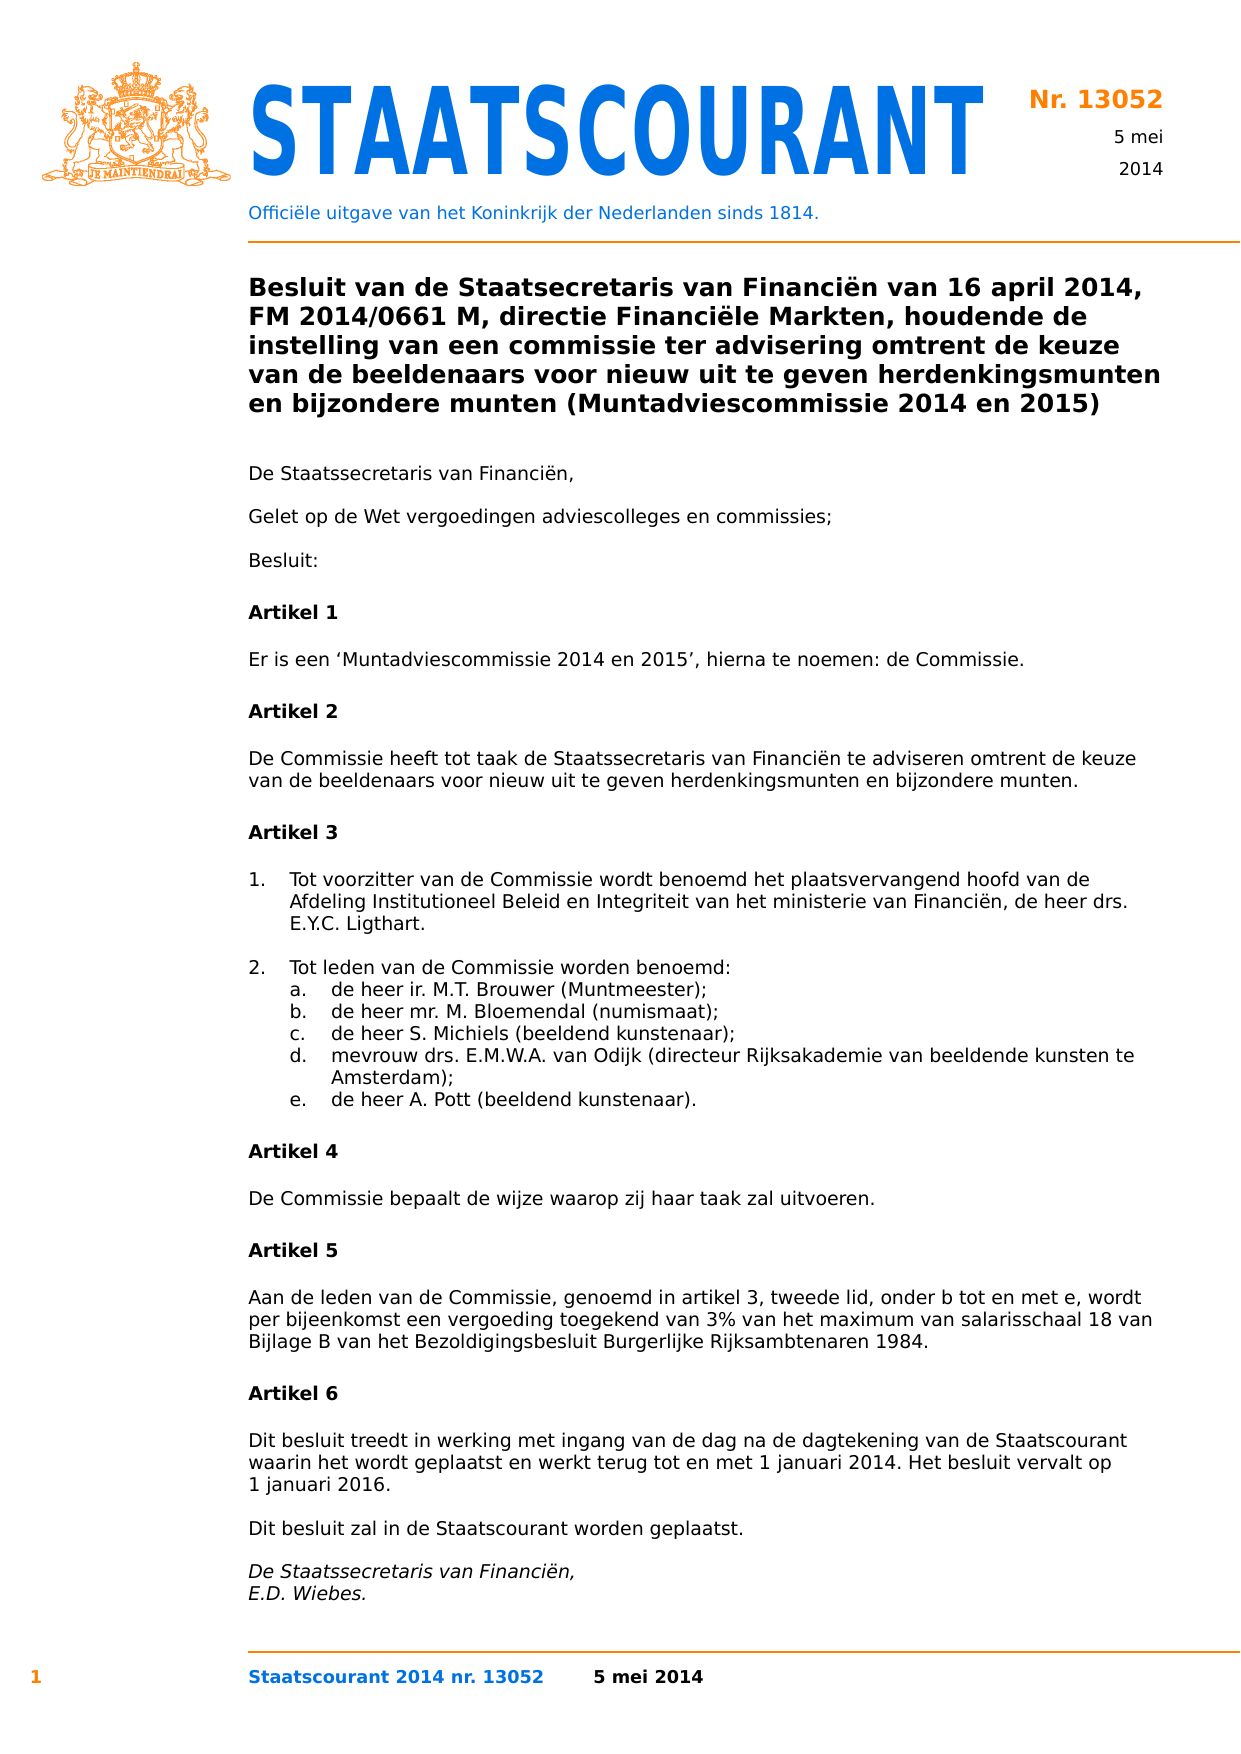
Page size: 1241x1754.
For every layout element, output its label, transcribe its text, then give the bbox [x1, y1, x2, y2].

text Dit besluit zal in de Staatscourant worden geplaatst. [248, 1517, 1163, 1539]
subtitle Besluit van de Staatsecretaris van Financiën van 16 april 2014, FM 2014/0661 M, directie Financiële Markten, houdende de instelling van een commissie ter advisering omtrent de keuze van de beeldenaars voor nieuw uit te geven herdenkingsmunten en bijzondere munten (Muntadviescommissie 2014 en 2015) [248, 273, 1163, 419]
text De Commissie bepaalt de wijze waarop zij haar taak zal uitvoeren. [248, 1188, 1163, 1210]
text Besluit: [248, 550, 1163, 572]
table_cell 2014 [998, 153, 1240, 203]
text 2. Tot leden van de Commissie worden benoemd: [248, 957, 1163, 979]
table_header Nr. 13052 [998, 62, 1240, 121]
table_header STAATSCOURANT [248, 62, 998, 203]
subtitle Artikel 1 [248, 602, 1163, 624]
subtitle Artikel 5 [248, 1240, 1163, 1262]
subtitle Artikel 4 [248, 1141, 1163, 1163]
table_cell Officiële uitgave van het Koninkrijk der Nederlanden sinds 1814. [248, 203, 1240, 241]
text De Staatssecretaris van Financiën, [248, 463, 1163, 484]
text De Commissie heeft tot taak de Staatssecretaris van Financiën te adviseren omtrent de keuze van de beeldenaars voor nieuw uit te geven herdenkingsmunten en bijzondere munten. [248, 748, 1163, 792]
subtitle Artikel 6 [248, 1383, 1163, 1405]
text Er is een ‘Muntadviescommissie 2014 en 2015’, hierna te noemen: de Commissie. [248, 649, 1163, 671]
text Dit besluit treedt in werking met ingang van de dag na de dagtekening van de Staatscourant waarin het wordt geplaatst en werkt terug tot en met 1 januari 2014. Het besluit vervalt op 1 januari 2016. [248, 1430, 1163, 1496]
text 1. Tot voorzitter van de Commissie wordt benoemd het plaatsvervangend hoofd van de Afdeling Institutioneel Beleid en Integriteit van het ministerie van Financiën, de heer drs. E.Y.C. Ligthart. [248, 869, 1163, 935]
text b. de heer mr. M. Bloemendal (numismaat); [289, 1001, 1163, 1023]
picture [41, 62, 231, 186]
subtitle Artikel 3 [248, 822, 1163, 844]
text e. de heer A. Pott (beeldend kunstenaar). [289, 1089, 1163, 1111]
subtitle Artikel 2 [248, 701, 1163, 723]
text a. de heer ir. M.T. Brouwer (Muntmeester); [289, 979, 1163, 1001]
text De Staatssecretaris van Financiën, E.D. Wiebes. [248, 1561, 1163, 1605]
table_cell 5 mei [998, 121, 1240, 153]
text c. de heer S. Michiels (beeldend kunstenaar); [289, 1023, 1163, 1045]
text Gelet op de Wet vergoedingen adviescolleges en commissies; [248, 506, 1163, 528]
table_header [25, 62, 248, 241]
text Aan de leden van de Commissie, genoemd in artikel 3, tweede lid, onder b tot en met e, wordt per bijeenkomst een vergoeding toegekend van 3% van het maximum van salarisschaal 18 van Bijlage B van het Bezoldigingsbesluit Burgerlijke Rijksambtenaren 1984. [248, 1287, 1163, 1353]
text d. mevrouw drs. E.M.W.A. van Odijk (directeur Rijksakademie van beeldende kunsten te Amsterdam); [289, 1045, 1163, 1089]
